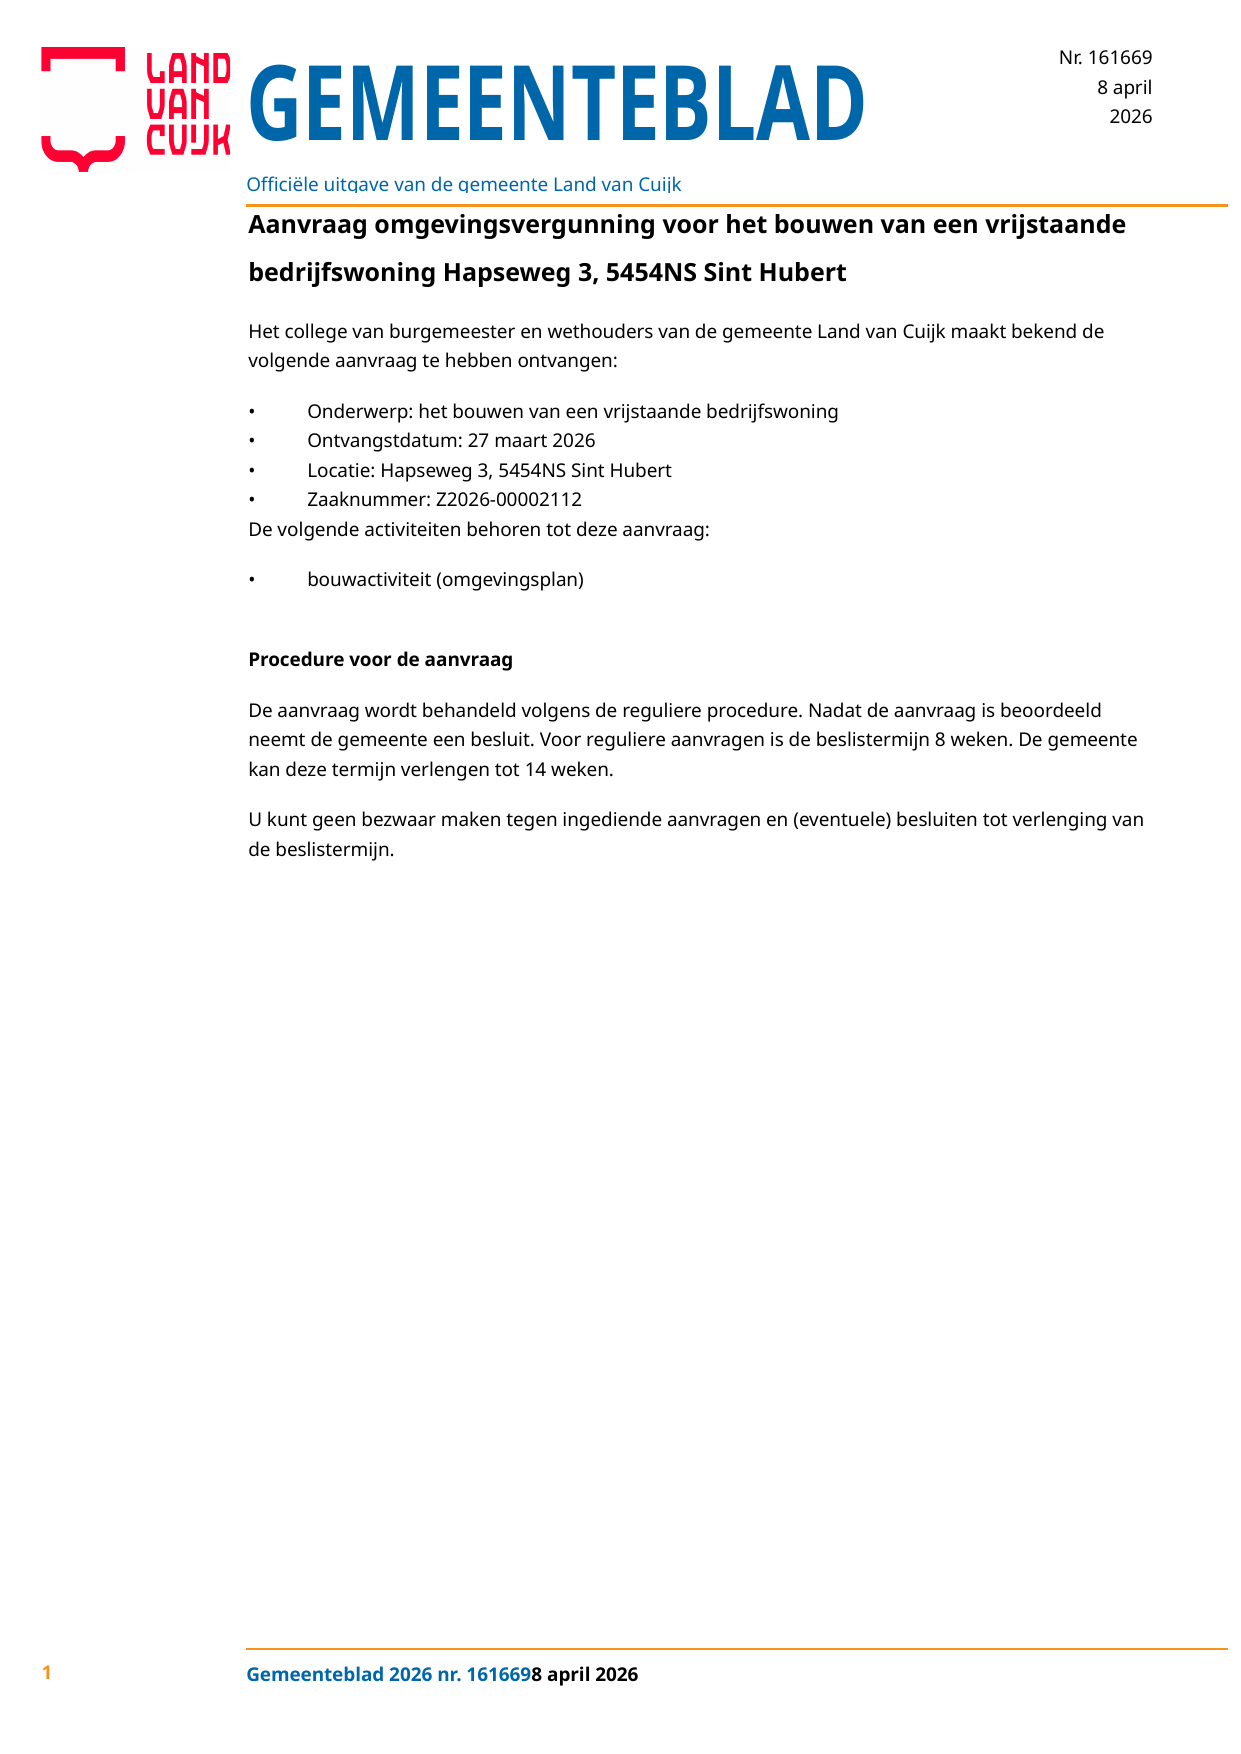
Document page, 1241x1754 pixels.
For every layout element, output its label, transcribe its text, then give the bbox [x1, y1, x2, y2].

list Ontvangstdatum: 27 maart 2026 [248, 427, 1152, 453]
text De aanvraag wordt behandeld volgens de reguliere procedure. Nadat de aanvraag is beoordeeld neemt de gemeente een besluit. Voor reguliere aanvragen is de beslistermijn 8 weken. De gemeente kan deze termijn verlengen tot 14 weken. [248, 697, 1152, 782]
list Onderwerp: het bouwen van een vrijstaande bedrijfswoning [248, 398, 1152, 424]
text Het college van burgemeester en wethouders van de gemeente Land van Cuijk maakt bekend de volgende aanvraag te hebben ontvangen: [248, 318, 1152, 373]
picture [41, 47, 231, 172]
text Aanvraag omgevingsvergunning voor het bouwen van een vrijstaande bedrijfswoning Hapseweg 3, 5454NS Sint Hubert [248, 207, 1152, 288]
list Zaaknummer: Z2026-00002112 [248, 487, 1152, 512]
text De volgende activiteiten behoren tot deze aanvraag: [248, 516, 1152, 542]
list Locatie: Hapseweg 3, 5454NS Sint Hubert [248, 457, 1152, 483]
text Procedure voor de aanvraag [248, 647, 1152, 672]
text U kunt geen bezwaar maken tegen ingediende aanvragen en (eventuele) besluiten tot verlenging van de beslistermijn. [248, 807, 1152, 862]
list bouwactiviteit (omgevingsplan) [248, 567, 1152, 592]
